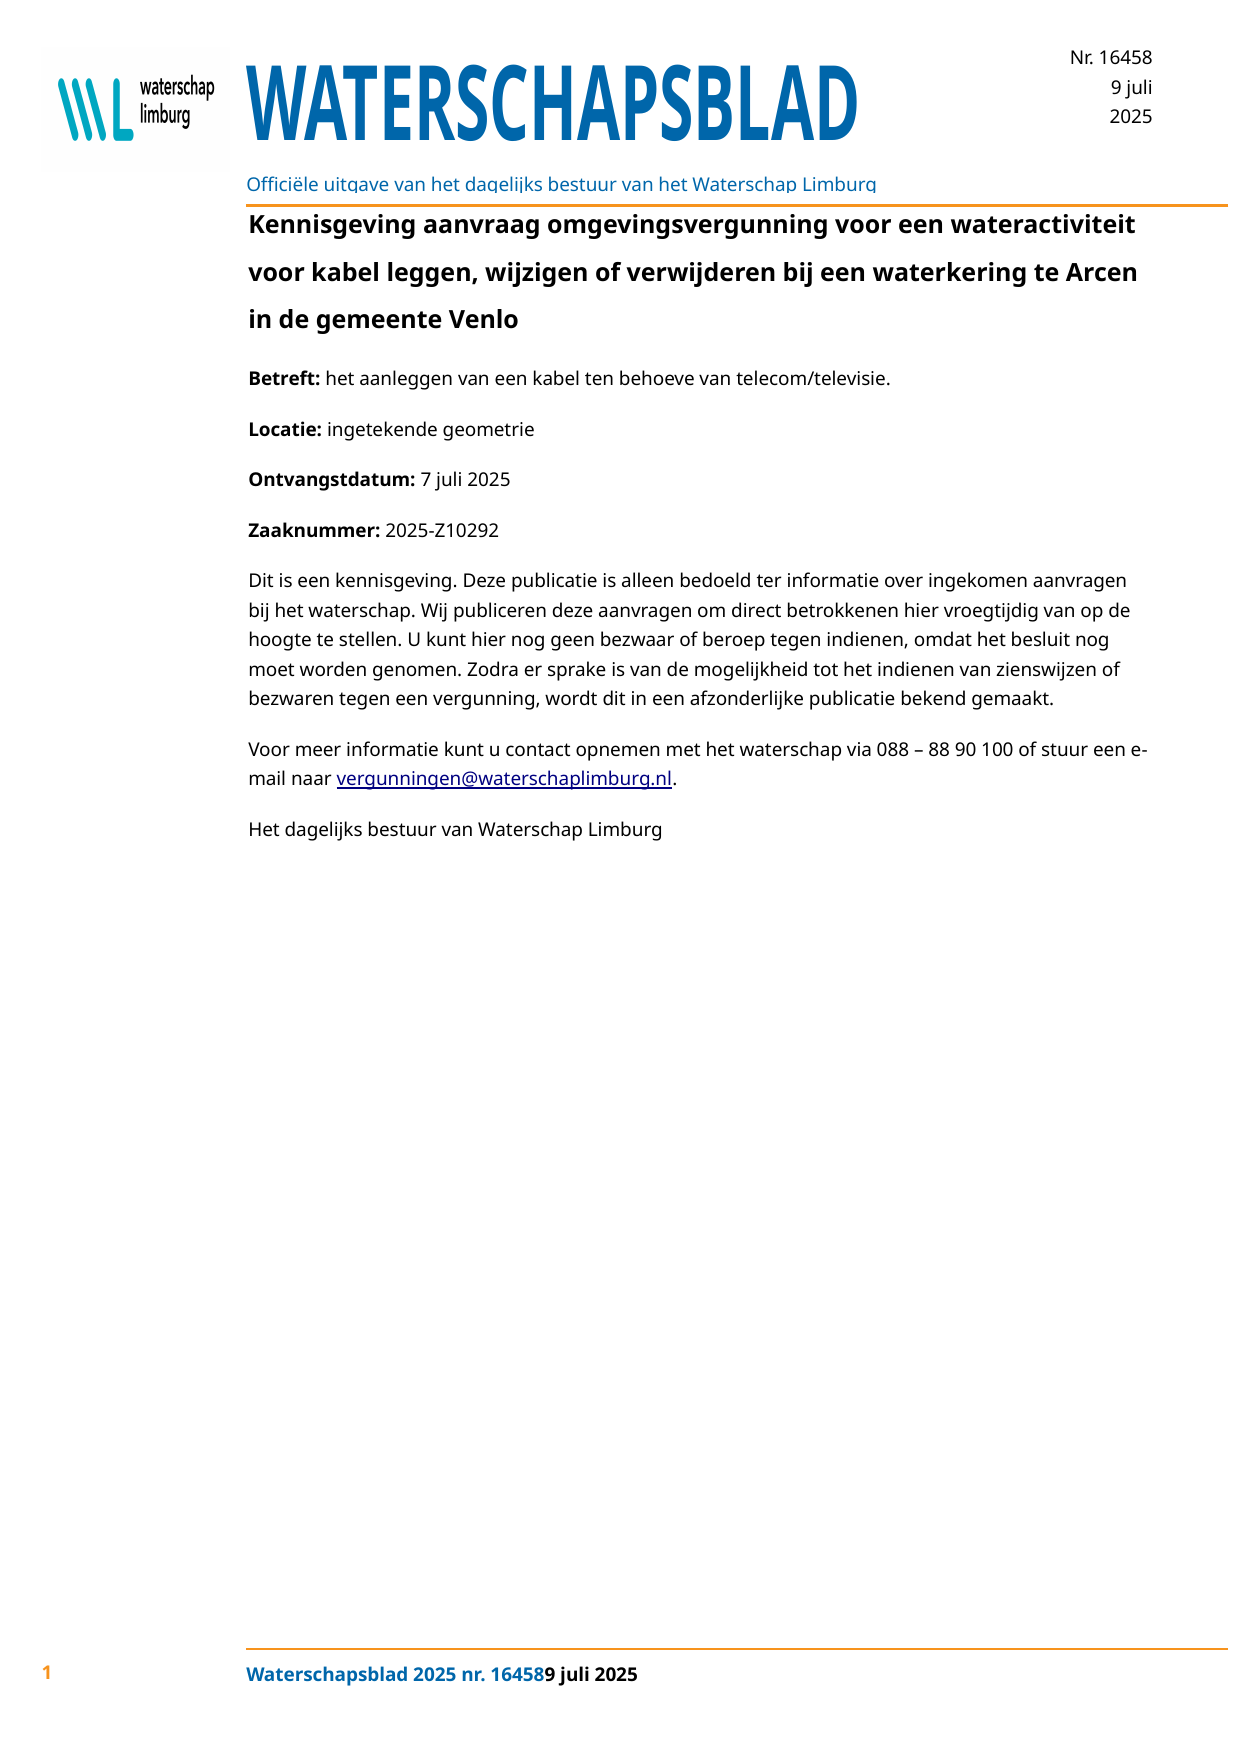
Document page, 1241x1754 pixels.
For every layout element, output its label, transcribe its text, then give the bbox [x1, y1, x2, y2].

text Voor meer informatie kunt u contact opnemen met het waterschap via 088 – 88 90 100 of stuur een e-mail naar vergunningen@waterschaplimburg.nl. [248, 736, 1152, 791]
text Dit is een kennisgeving. Deze publicatie is alleen bedoeld ter informatie over ingekomen aanvragen bij het waterschap. Wij publiceren deze aanvragen om direct betrokkenen hier vroegtijdig van op de hoogte te stellen. U kunt hier nog geen bezwaar of beroep tegen indienen, omdat het besluit nog moet worden genomen. Zodra er sprake is van de mogelijkheid tot het indienen van zienswijzen of bezwaren tegen een vergunning, wordt dit in een afzonderlijke publicatie bekend gemaakt. [248, 567, 1152, 711]
text Kennisgeving aanvraag omgevingsvergunning voor een wateractiviteit voor kabel leggen, wijzigen of verwijderen bij een waterkering te Arcen in de gemeente Venlo [248, 207, 1152, 336]
text Ontvangstdatum: 7 juli 2025 [248, 466, 1152, 492]
picture [41, 47, 231, 172]
text Locatie: ingetekende geometrie [248, 416, 1152, 442]
text Betreft: het aanleggen van een kabel ten behoeve van telecom/televisie. [248, 366, 1152, 391]
text Het dagelijks bestuur van Waterschap Limburg [248, 816, 1152, 842]
text Zaaknummer: 2025-Z10292 [248, 517, 1152, 542]
